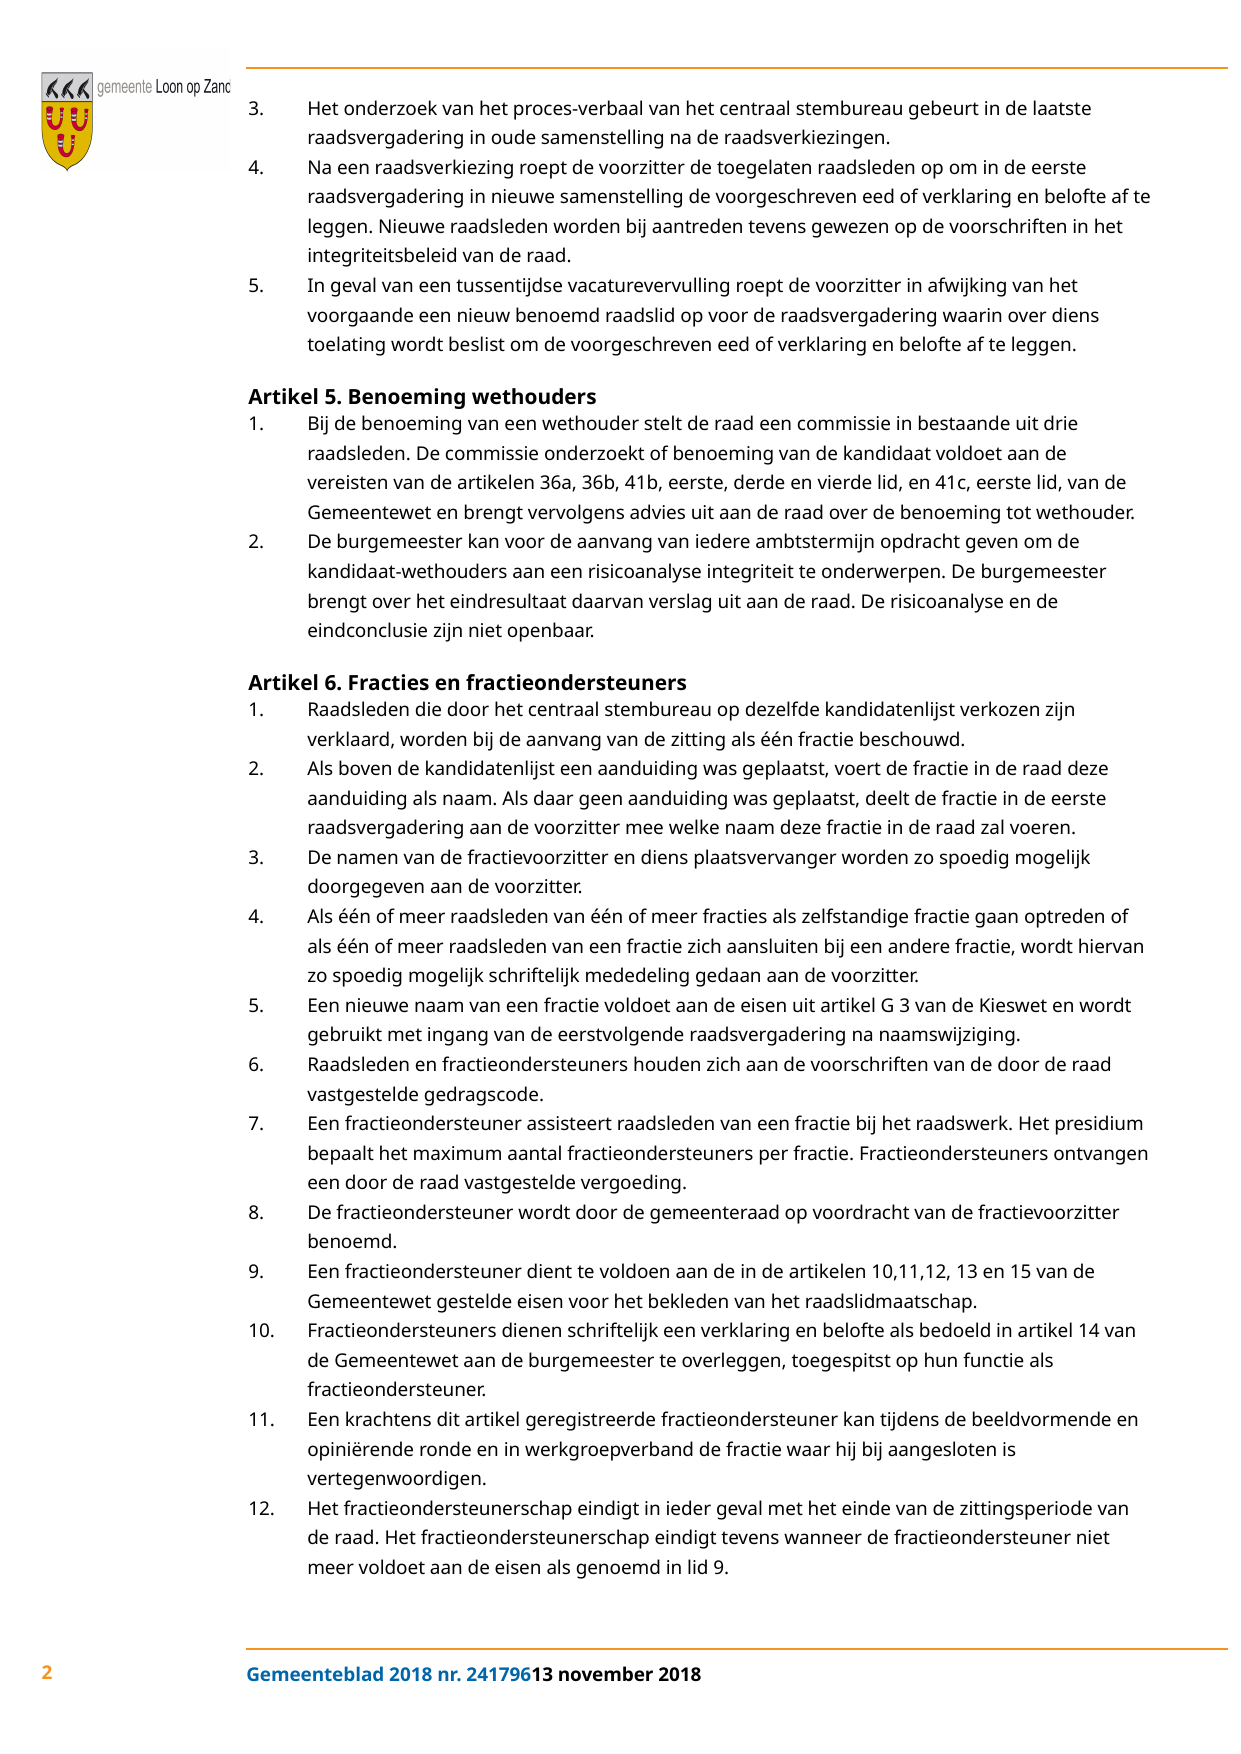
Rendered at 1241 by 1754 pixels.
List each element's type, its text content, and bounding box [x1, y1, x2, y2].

list Als boven de kandidatenlijst een aanduiding was geplaatst, voert de fractie in de raad deze aanduiding als naam. Als daar geen aanduiding was geplaatst, deelt de fractie in de eerste raadsvergadering aan de voorzitter mee welke naam deze fractie in de raad zal voeren. [248, 755, 1152, 840]
list De burgemeester kan voor de aanvang van iedere ambtstermijn opdracht geven om de kandidaat-wethouders aan een risicoanalyse integriteit te onderwerpen. De burgemeester brengt over het eindresultaat daarvan verslag uit aan de raad. De risicoanalyse en de eindconclusie zijn niet openbaar. [248, 529, 1152, 643]
list Het onderzoek van het proces-verbaal van het centraal stembureau gebeurt in de laatste raadsvergadering in oude samenstelling na de raadsverkiezingen. [248, 95, 1152, 150]
text Artikel 5. Benoeming wethouders [248, 382, 1152, 410]
list Een nieuwe naam van een fractie voldoet aan de eisen uit artikel G 3 van de Kieswet en wordt gebruikt met ingang van de eerstvolgende raadsvergadering na naamswijziging. [248, 992, 1152, 1047]
text Artikel 6. Fracties en fractieondersteuners [248, 668, 1152, 696]
list Een fractieondersteuner dient te voldoen aan de in de artikelen 10,11,12, 13 en 15 van de Gemeentewet gestelde eisen voor het bekleden van het raadslidmaatschap. [248, 1258, 1152, 1314]
list Raadsleden die door het centraal stembureau op dezelfde kandidatenlijst verkozen zijn verklaard, worden bij de aanvang van de zitting als één fractie beschouwd. [248, 696, 1152, 752]
list In geval van een tussentijdse vacaturevervulling roept de voorzitter in afwijking van het voorgaande een nieuw benoemd raadslid op voor de raadsvergadering waarin over diens toelating wordt beslist om de voorgeschreven eed of verklaring en belofte af te leggen. [248, 272, 1152, 357]
picture [41, 47, 231, 172]
list Na een raadsverkiezing roept de voorzitter de toegelaten raadsleden op om in de eerste raadsvergadering in nieuwe samenstelling de voorgeschreven eed of verklaring en belofte af te leggen. Nieuwe raadsleden worden bij aantreden tevens gewezen op de voorschriften in het integriteitsbeleid van de raad. [248, 154, 1152, 268]
list Fractieondersteuners dienen schriftelijk een verklaring en belofte als bedoeld in artikel 14 van de Gemeentewet aan de burgemeester te overleggen, toegespitst op hun functie als fractieondersteuner. [248, 1317, 1152, 1402]
list Het fractieondersteunerschap eindigt in ieder geval met het einde van de zittingsperiode van de raad. Het fractieondersteunerschap eindigt tevens wanneer de fractieondersteuner niet meer voldoet aan de eisen als genoemd in lid 9. [248, 1495, 1152, 1580]
list Als één of meer raadsleden van één of meer fracties als zelfstandige fractie gaan optreden of als één of meer raadsleden van een fractie zich aansluiten bij een andere fractie, wordt hiervan zo spoedig mogelijk schriftelijk mededeling gedaan aan de voorzitter. [248, 903, 1152, 988]
list De namen van de fractievoorzitter en diens plaatsvervanger worden zo spoedig mogelijk doorgegeven aan de voorzitter. [248, 844, 1152, 899]
list Een fractieondersteuner assisteert raadsleden van een fractie bij het raadswerk. Het presidium bepaalt het maximum aantal fractieondersteuners per fractie. Fractieondersteuners ontvangen een door de raad vastgestelde vergoeding. [248, 1110, 1152, 1195]
list Bij de benoeming van een wethouder stelt de raad een commissie in bestaande uit drie raadsleden. De commissie onderzoekt of benoeming van de kandidaat voldoet aan de vereisten van de artikelen 36a, 36b, 41b, eerste, derde en vierde lid, en 41c, eerste lid, van de Gemeentewet en brengt vervolgens advies uit aan de raad over de benoeming tot wethouder. [248, 410, 1152, 525]
list De fractieondersteuner wordt door de gemeenteraad op voordracht van de fractievoorzitter benoemd. [248, 1199, 1152, 1254]
list Een krachtens dit artikel geregistreerde fractieondersteuner kan tijdens de beeldvormende en opiniërende ronde en in werkgroepverband de fractie waar hij bij aangesloten is vertegenwoordigen. [248, 1406, 1152, 1491]
list Raadsleden en fractieondersteuners houden zich aan de voorschriften van de door de raad vastgestelde gedragscode. [248, 1051, 1152, 1107]
